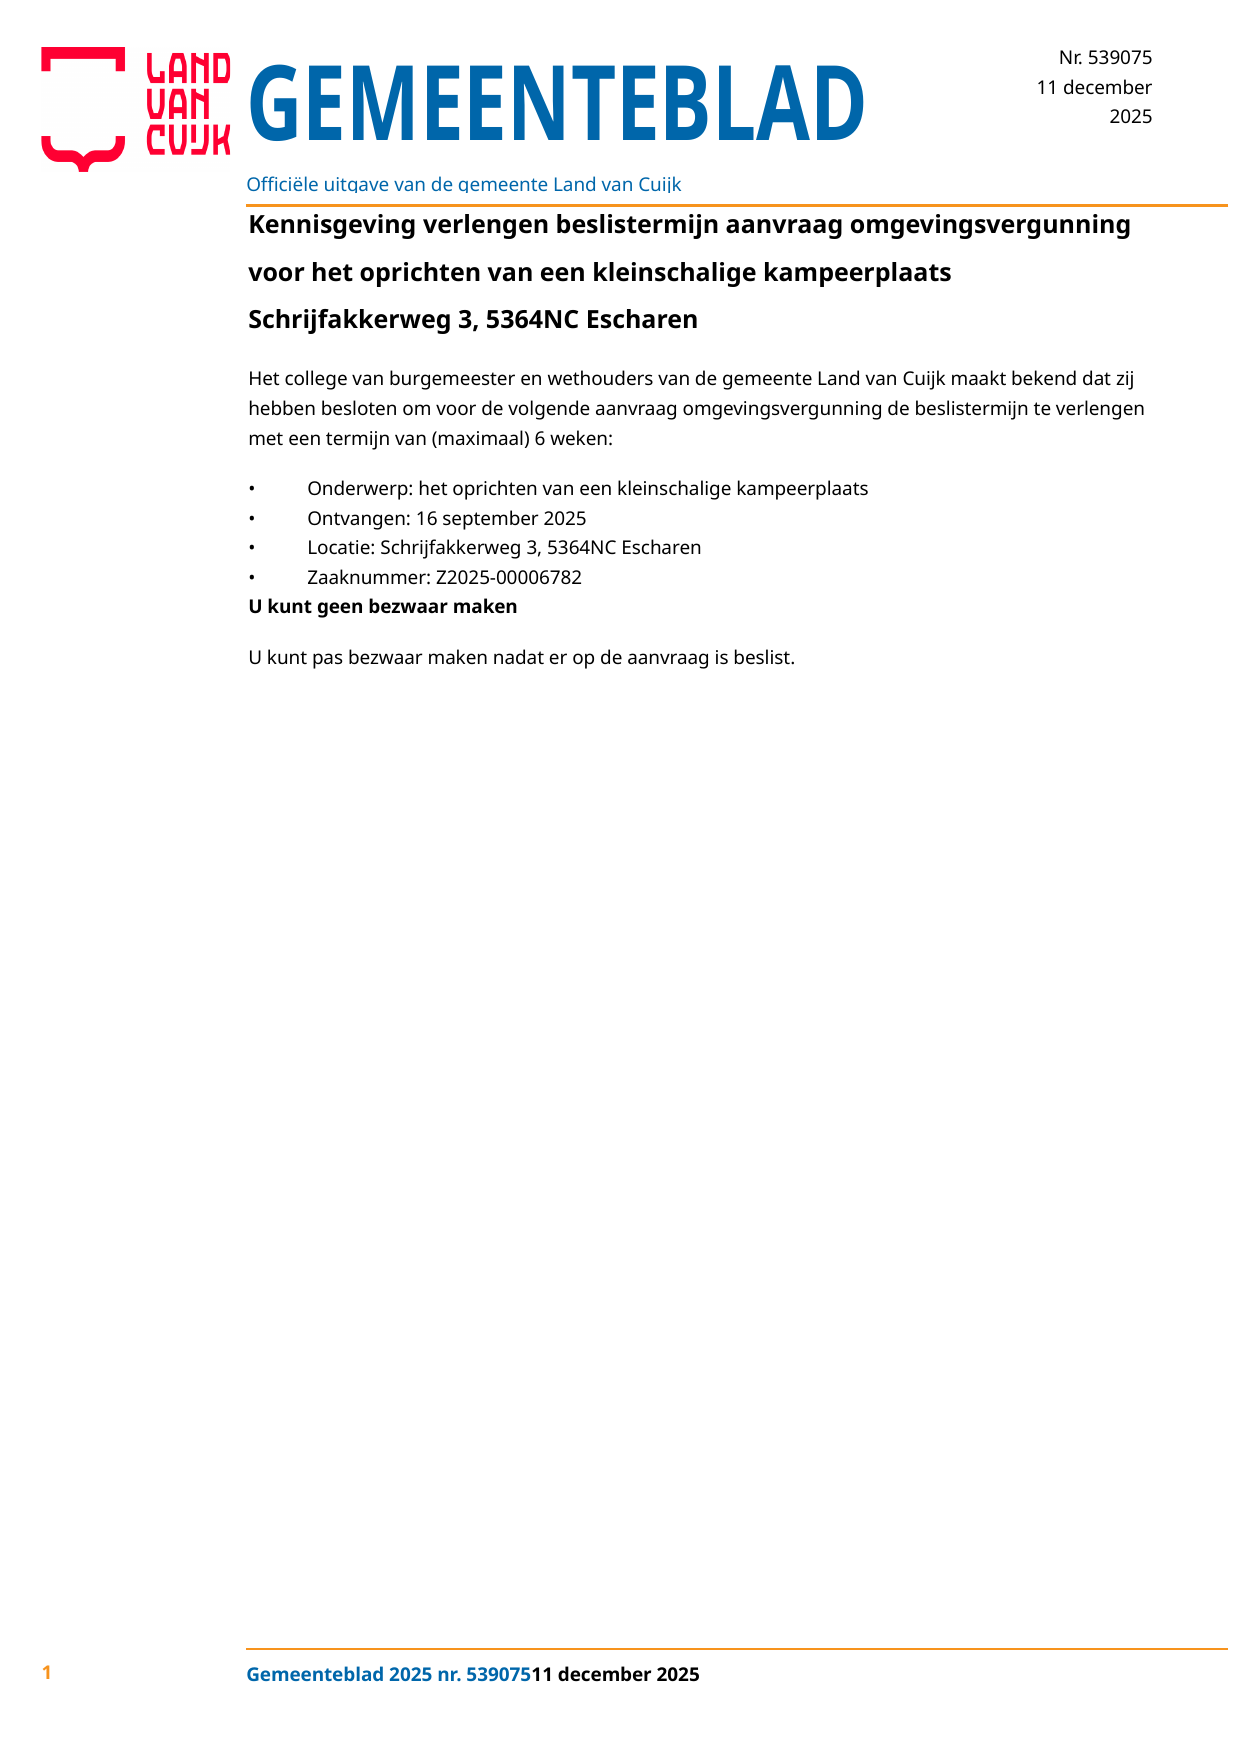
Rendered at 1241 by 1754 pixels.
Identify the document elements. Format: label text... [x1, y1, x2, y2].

list Locatie: Schrijfakkerweg 3, 5364NC Escharen [248, 534, 1152, 560]
list Onderwerp: het oprichten van een kleinschalige kampeerplaats [248, 475, 1152, 501]
text U kunt pas bezwaar maken nadat er op de aanvraag is beslist. [248, 644, 1152, 669]
text Het college van burgemeester en wethouders van de gemeente Land van Cuijk maakt bekend dat zij hebben besloten om voor de volgende aanvraag omgevingsvergunning de beslistermijn te verlengen met een termijn van (maximaal) 6 weken: [248, 366, 1152, 450]
list Zaaknummer: Z2025-00006782 [248, 564, 1152, 589]
picture [41, 47, 231, 172]
list Ontvangen: 16 september 2025 [248, 505, 1152, 530]
text U kunt geen bezwaar maken [248, 593, 1152, 619]
text Kennisgeving verlengen beslistermijn aanvraag omgevingsvergunning voor het oprichten van een kleinschalige kampeerplaats Schrijfakkerweg 3, 5364NC Escharen [248, 207, 1152, 336]
